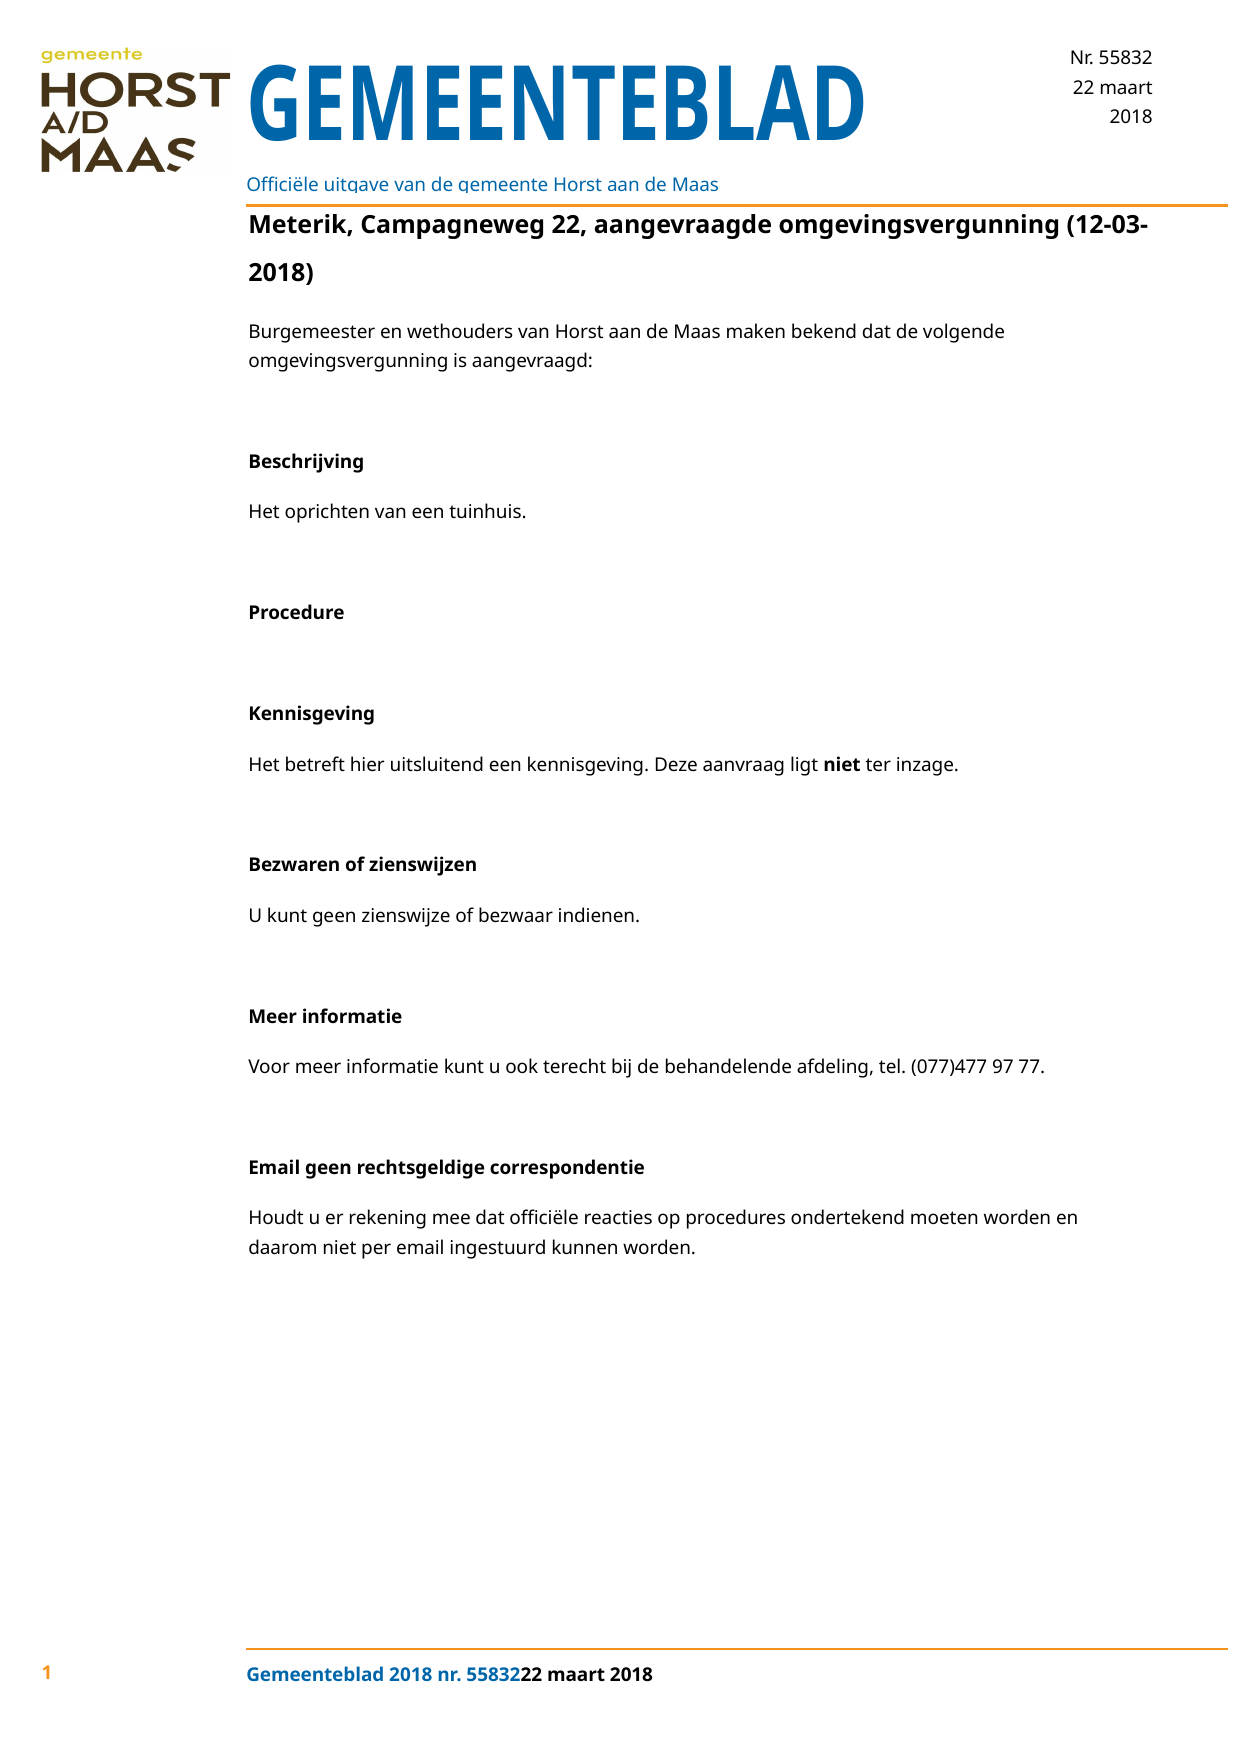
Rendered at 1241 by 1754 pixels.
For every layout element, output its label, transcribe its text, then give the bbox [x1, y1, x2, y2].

text Voor meer informatie kunt u ook terecht bij de behandelende afdeling, tel. (077)477 97 77. [248, 1053, 1152, 1079]
text Het oprichten van een tuinhuis. [248, 499, 1152, 524]
text Bezwaren of zienswijzen [248, 852, 1152, 877]
picture [41, 47, 231, 172]
text Beschrijving [248, 448, 1152, 474]
text Kennisgeving [248, 700, 1152, 726]
text U kunt geen zienswijze of bezwaar indienen. [248, 902, 1152, 928]
text Email geen rechtsgeldige correspondentie [248, 1154, 1152, 1180]
text Procedure [248, 599, 1152, 625]
text Meterik, Campagneweg 22, aangevraagde omgevingsvergunning (12-03-2018) [248, 207, 1152, 288]
text Houdt u er rekening mee dat officiële reacties op procedures ondertekend moeten worden en daarom niet per email ingestuurd kunnen worden. [248, 1204, 1152, 1260]
text Het betreft hier uitsluitend een kennisgeving. Deze aanvraag ligt niet ter inzage. [248, 751, 1152, 777]
text Burgemeester en wethouders van Horst aan de Maas maken bekend dat de volgende omgevingsvergunning is aangevraagd: [248, 318, 1152, 373]
text Meer informatie [248, 1003, 1152, 1029]
